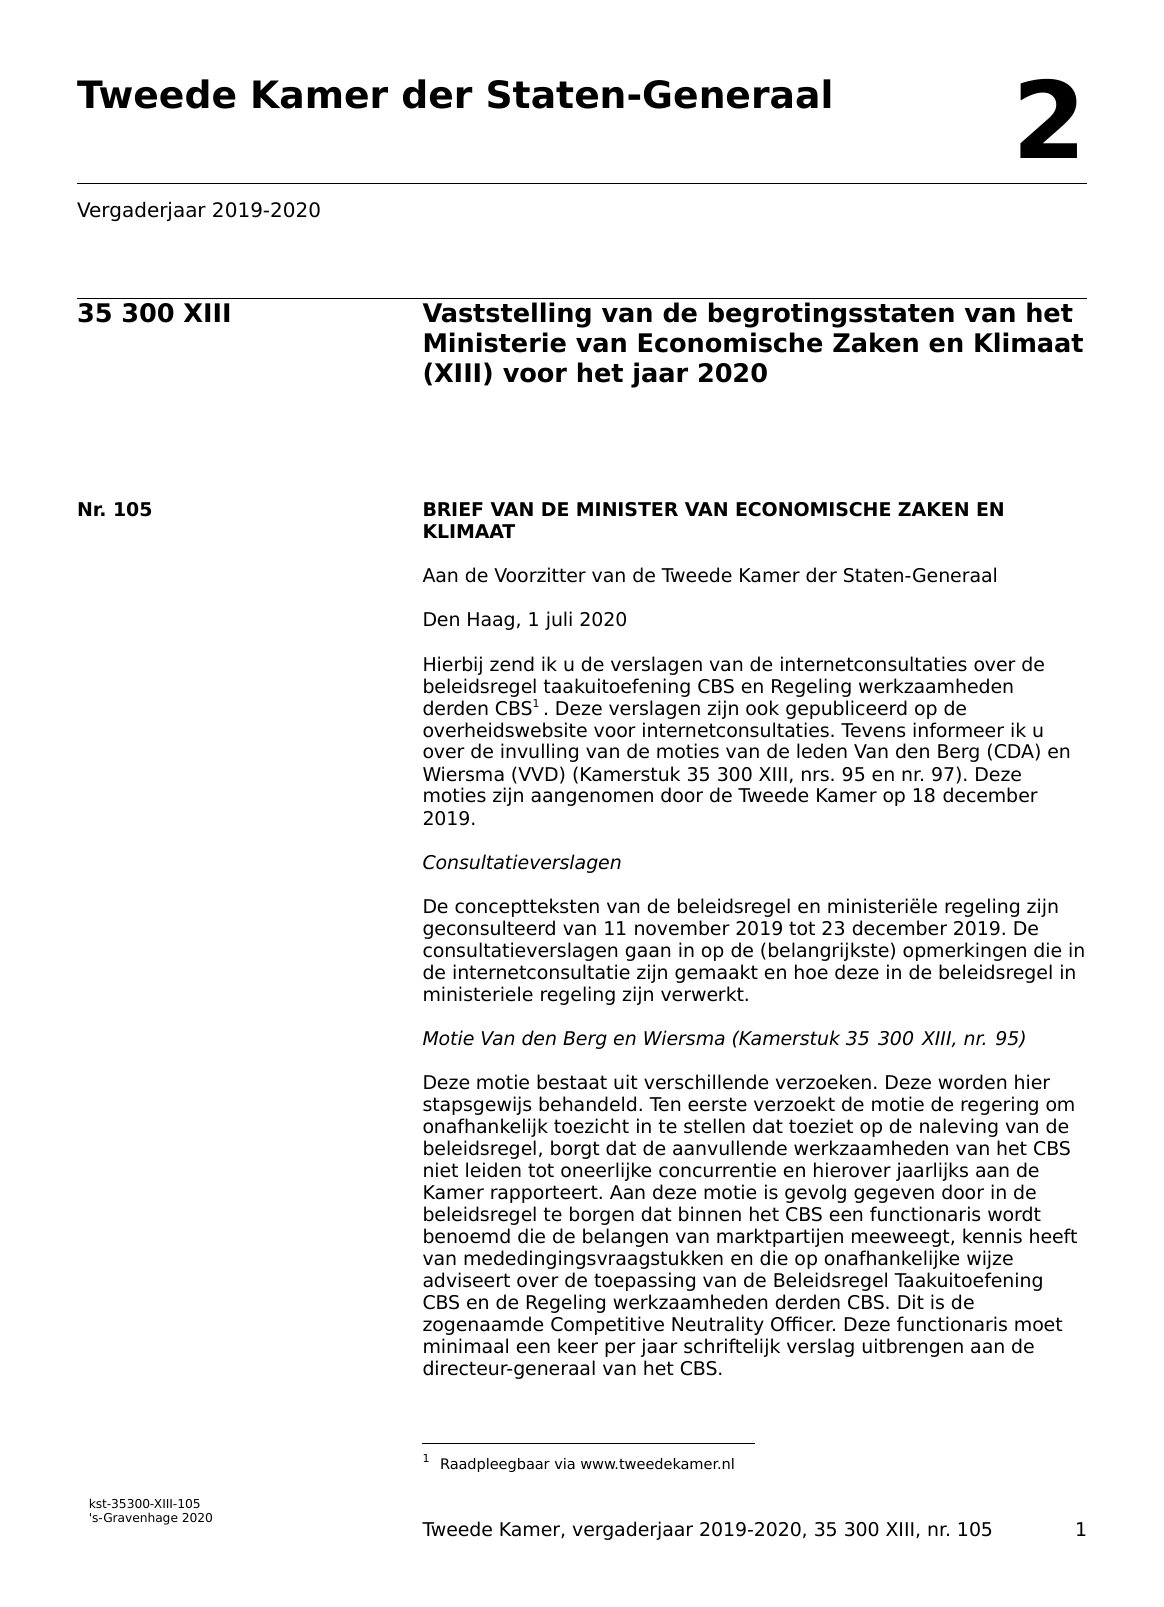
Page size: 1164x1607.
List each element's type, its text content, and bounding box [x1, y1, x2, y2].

text De conceptteksten van de beleidsregel en ministeriële regeling zijn geconsulteerd van 11 november 2019 tot 23 december 2019. De consultatieverslagen gaan in op de (belangrijkste) opmerkingen die in de internetconsultatie zijn gemaakt en hoe deze in de beleidsregel in ministeriele regeling zijn verwerkt. [422, 896, 1087, 1006]
subtitle Motie Van den Berg en Wiersma (Kamerstuk 35 300 XIII, nr. 95) [422, 1028, 1087, 1050]
text kst-35300-XIII-105 [88, 1497, 323, 1511]
table_header Tweede Kamer der Staten-Generaal [77, 59, 886, 183]
text Hierbij zend ik u de verslagen van de internetconsultaties over de beleidsregel taakuitoefening CBS en Regeling werkzaamheden derden CBS. Deze verslagen zijn ook gepubliceerd op de overheidswebsite voor internetconsultaties. Tevens informeer ik u over de invulling van de moties van de leden Van den Berg (CDA) en Wiersma (VVD) (Kamerstuk 35 300 XIII, nrs. 95 en nr. 97). Deze moties zijn aangenomen door de Tweede Kamer op 18 december 2019. [422, 653, 1087, 829]
text Raadpleegbaar via www.tweedekamer.nl [422, 1452, 1087, 1474]
table_header 2 [886, 59, 1087, 183]
table_cell Vergaderjaar 2019-2020 [77, 184, 1087, 298]
text Den Haag, 1 juli 2020 [422, 609, 1087, 631]
subtitle Nr. 105 BRIEF VAN DE MINISTER VAN ECONOMISCHE ZAKEN EN KLIMAAT [77, 499, 1087, 543]
text 's-Gravenhage 2020 [88, 1511, 323, 1525]
subtitle 35 300 XIII Vaststelling van de begrotingsstaten van het Ministerie van Economische Zaken en Klimaat (XIII) voor het jaar 2020 [77, 299, 1087, 388]
subtitle Consultatieverslagen [422, 852, 1087, 873]
text Deze motie bestaat uit verschillende verzoeken. Deze worden hier stapsgewijs behandeld. Ten eerste verzoekt de motie de regering om onafhankelijk toezicht in te stellen dat toeziet op de naleving van de beleidsregel, borgt dat de aanvullende werkzaamheden van het CBS niet leiden tot oneerlijke concurrentie en hierover jaarlijks aan de Kamer rapporteert. Aan deze motie is gevolg gegeven door in de beleidsregel te borgen dat binnen het CBS een functionaris wordt benoemd die de belangen van marktpartijen meeweegt, kennis heeft van mededingingsvraagstukken en die op onafhankelijke wijze adviseert over de toepassing van de Beleidsregel Taakuitoefening CBS en de Regeling werkzaamheden derden CBS. Dit is de zogenaamde Competitive Neutrality Officer. Deze functionaris moet minimaal een keer per jaar schriftelijk verslag uitbrengen aan de directeur-generaal van het CBS. [422, 1072, 1087, 1380]
text Aan de Voorzitter van de Tweede Kamer der Staten-Generaal [422, 565, 1087, 587]
